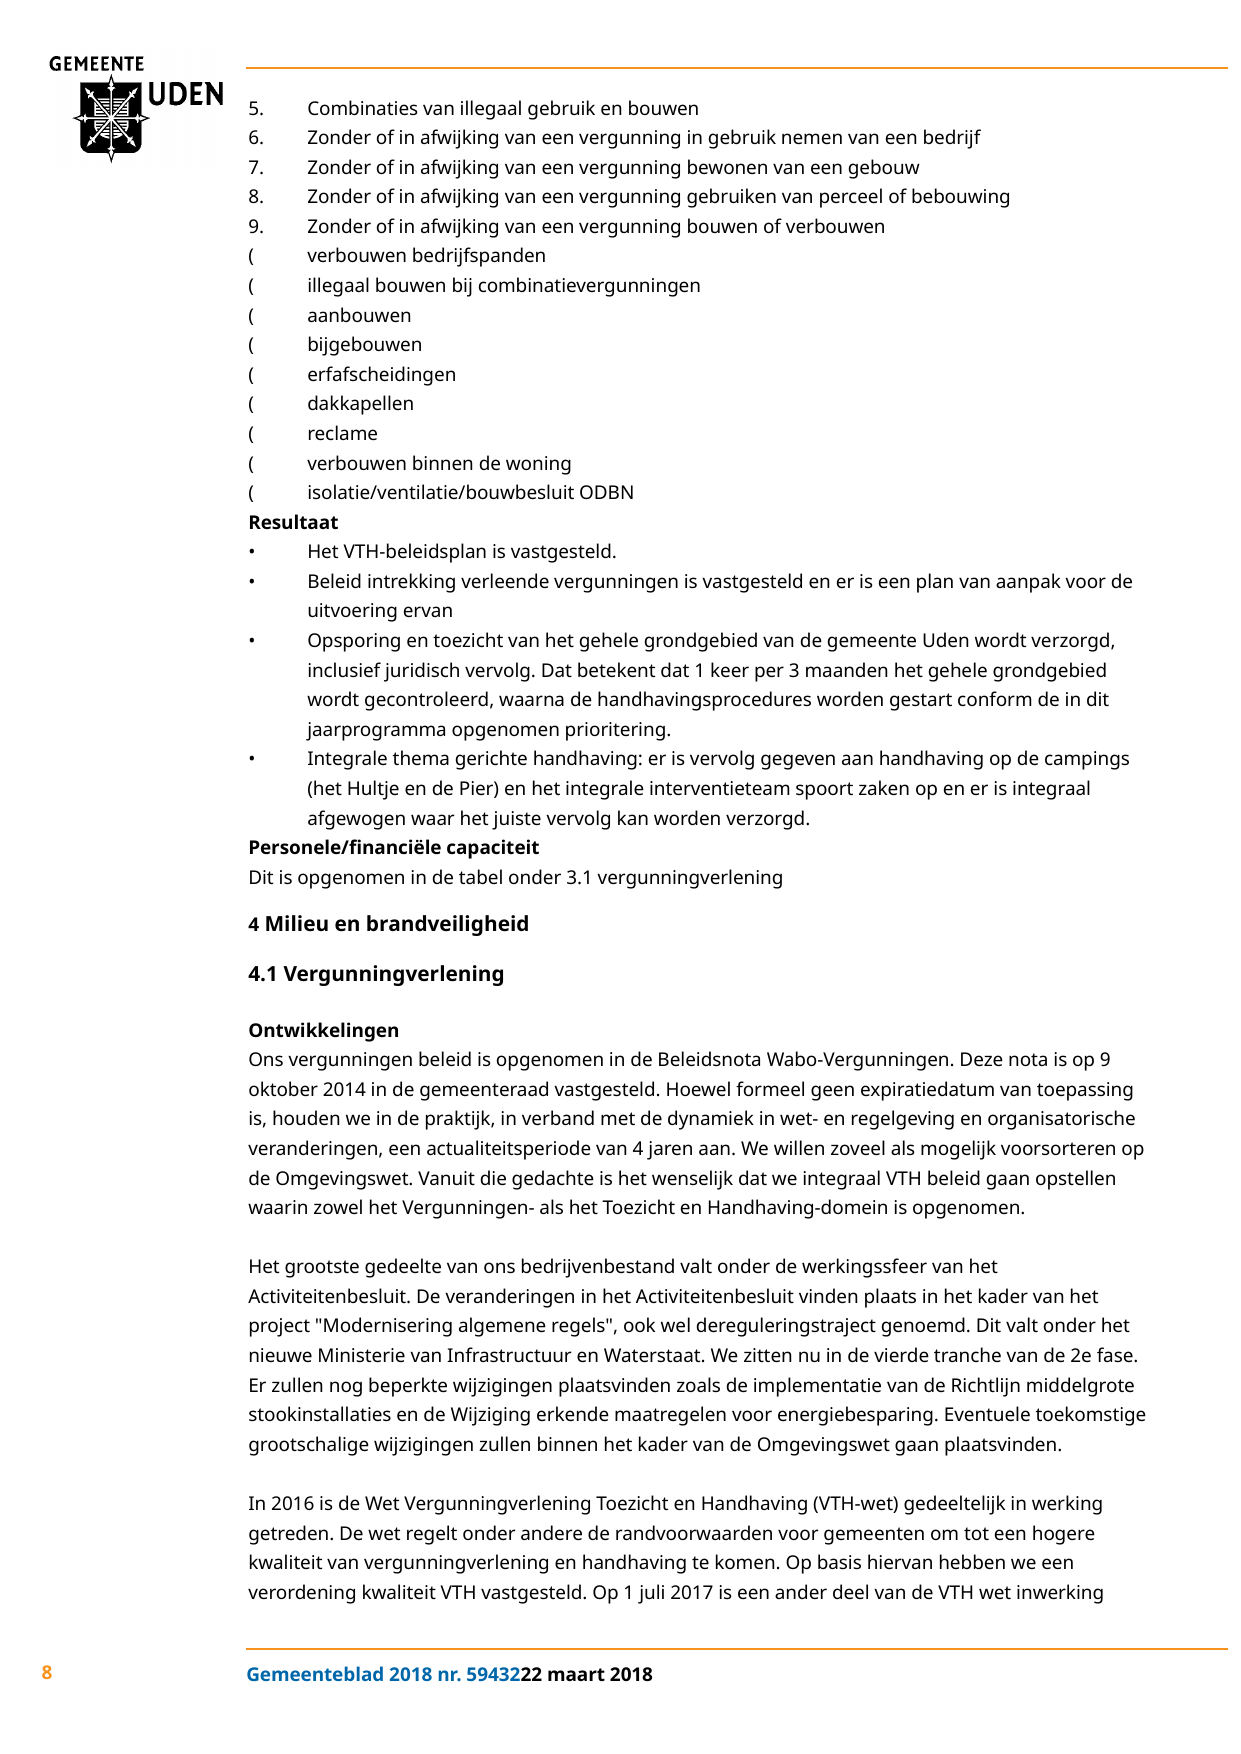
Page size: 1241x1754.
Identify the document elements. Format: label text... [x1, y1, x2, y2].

list verbouwen bedrijfspanden [248, 243, 1152, 268]
list bijgebouwen [248, 331, 1152, 357]
list reclame [248, 420, 1152, 446]
text Dit is opgenomen in de tabel onder 3.1 vergunningverlening [248, 864, 1152, 890]
list Integrale thema gerichte handhaving: er is vervolg gegeven aan handhaving op de campings (het Hultje en de Pier) en het integrale interventieteam spoort zaken op en er is integraal afgewogen waar het juiste vervolg kan worden verzorgd. [248, 746, 1152, 831]
list Opsporing en toezicht van het gehele grondgebied van de gemeente Uden wordt verzorgd, inclusief juridisch vervolg. Dat betekent dat 1 keer per 3 maanden het gehele grondgebied wordt gecontroleerd, waarna de handhavingsprocedures worden gestart conform de in dit jaarprogramma opgenomen prioritering. [248, 627, 1152, 742]
text 4 Milieu en brandveiligheid [248, 909, 1152, 938]
text Het grootste gedeelte van ons bedrijvenbestand valt onder de werkingssfeer van het Activiteitenbesluit. De veranderingen in het Activiteitenbesluit vinden plaats in het kader van het project "Modernisering algemene regels", ook wel dereguleringstraject genoemd. Dit valt onder het nieuwe Ministerie van Infrastructuur en Waterstaat. We zitten nu in de vierde tranche van de 2e fase. Er zullen nog beperkte wijzigingen plaatsvinden zoals de implementatie van de Richtlijn middelgrote stookinstallaties en de Wijziging erkende maatregelen voor energiebesparing. Eventuele toekomstige grootschalige wijzigingen zullen binnen het kader van de Omgevingswet gaan plaatsvinden. [248, 1253, 1152, 1457]
list illegaal bouwen bij combinatievergunningen [248, 272, 1152, 298]
text Ontwikkelingen [248, 1017, 1152, 1043]
list isolatie/ventilatie/bouwbesluit ODBN [248, 479, 1152, 505]
text 4.1 Vergunningverlening [248, 959, 1152, 987]
list verbouwen binnen de woning [248, 450, 1152, 476]
list Zonder of in afwijking van een vergunning bewonen van een gebouw [248, 154, 1152, 180]
list Het VTH-beleidsplan is vastgesteld. [248, 538, 1152, 564]
list erfafscheidingen [248, 361, 1152, 387]
list Zonder of in afwijking van een vergunning bouwen of verbouwen [248, 213, 1152, 239]
list Combinaties van illegaal gebruik en bouwen [248, 95, 1152, 121]
text Ons vergunningen beleid is opgenomen in de Beleidsnota Wabo-Vergunningen. Deze nota is op 9 oktober 2014 in de gemeenteraad vastgesteld. Hoewel formeel geen expiratiedatum van toepassing is, houden we in de praktijk, in verband met de dynamiek in wet- en regelgeving en organisatorische veranderingen, een actualiteitsperiode van 4 jaren aan. We willen zoveel als mogelijk voorsorteren op de Omgevingswet. Vanuit die gedachte is het wenselijk dat we integraal VTH beleid gaan opstellen waarin zowel het Vergunningen- als het Toezicht en Handhaving-domein is opgenomen. [248, 1046, 1152, 1220]
list dakkapellen [248, 391, 1152, 416]
picture [41, 47, 231, 172]
text In 2016 is de Wet Vergunningverlening Toezicht en Handhaving (VTH-wet) gedeeltelijk in werking getreden. De wet regelt onder andere de randvoorwaarden voor gemeenten om tot een hogere kwaliteit van vergunningverlening en handhaving te komen. Op basis hiervan hebben we een verordening kwaliteit VTH vastgesteld. Op 1 juli 2017 is een ander deel van de VTH wet inwerking [248, 1490, 1152, 1605]
list Beleid intrekking verleende vergunningen is vastgesteld en er is een plan van aanpak voor de uitvoering ervan [248, 568, 1152, 623]
text Resultaat [248, 509, 1152, 535]
list Zonder of in afwijking van een vergunning gebruiken van perceel of bebouwing [248, 183, 1152, 209]
list Zonder of in afwijking van een vergunning in gebruik nemen van een bedrijf [248, 124, 1152, 150]
text Personele/financiële capaciteit [248, 834, 1152, 860]
list aanbouwen [248, 302, 1152, 328]
